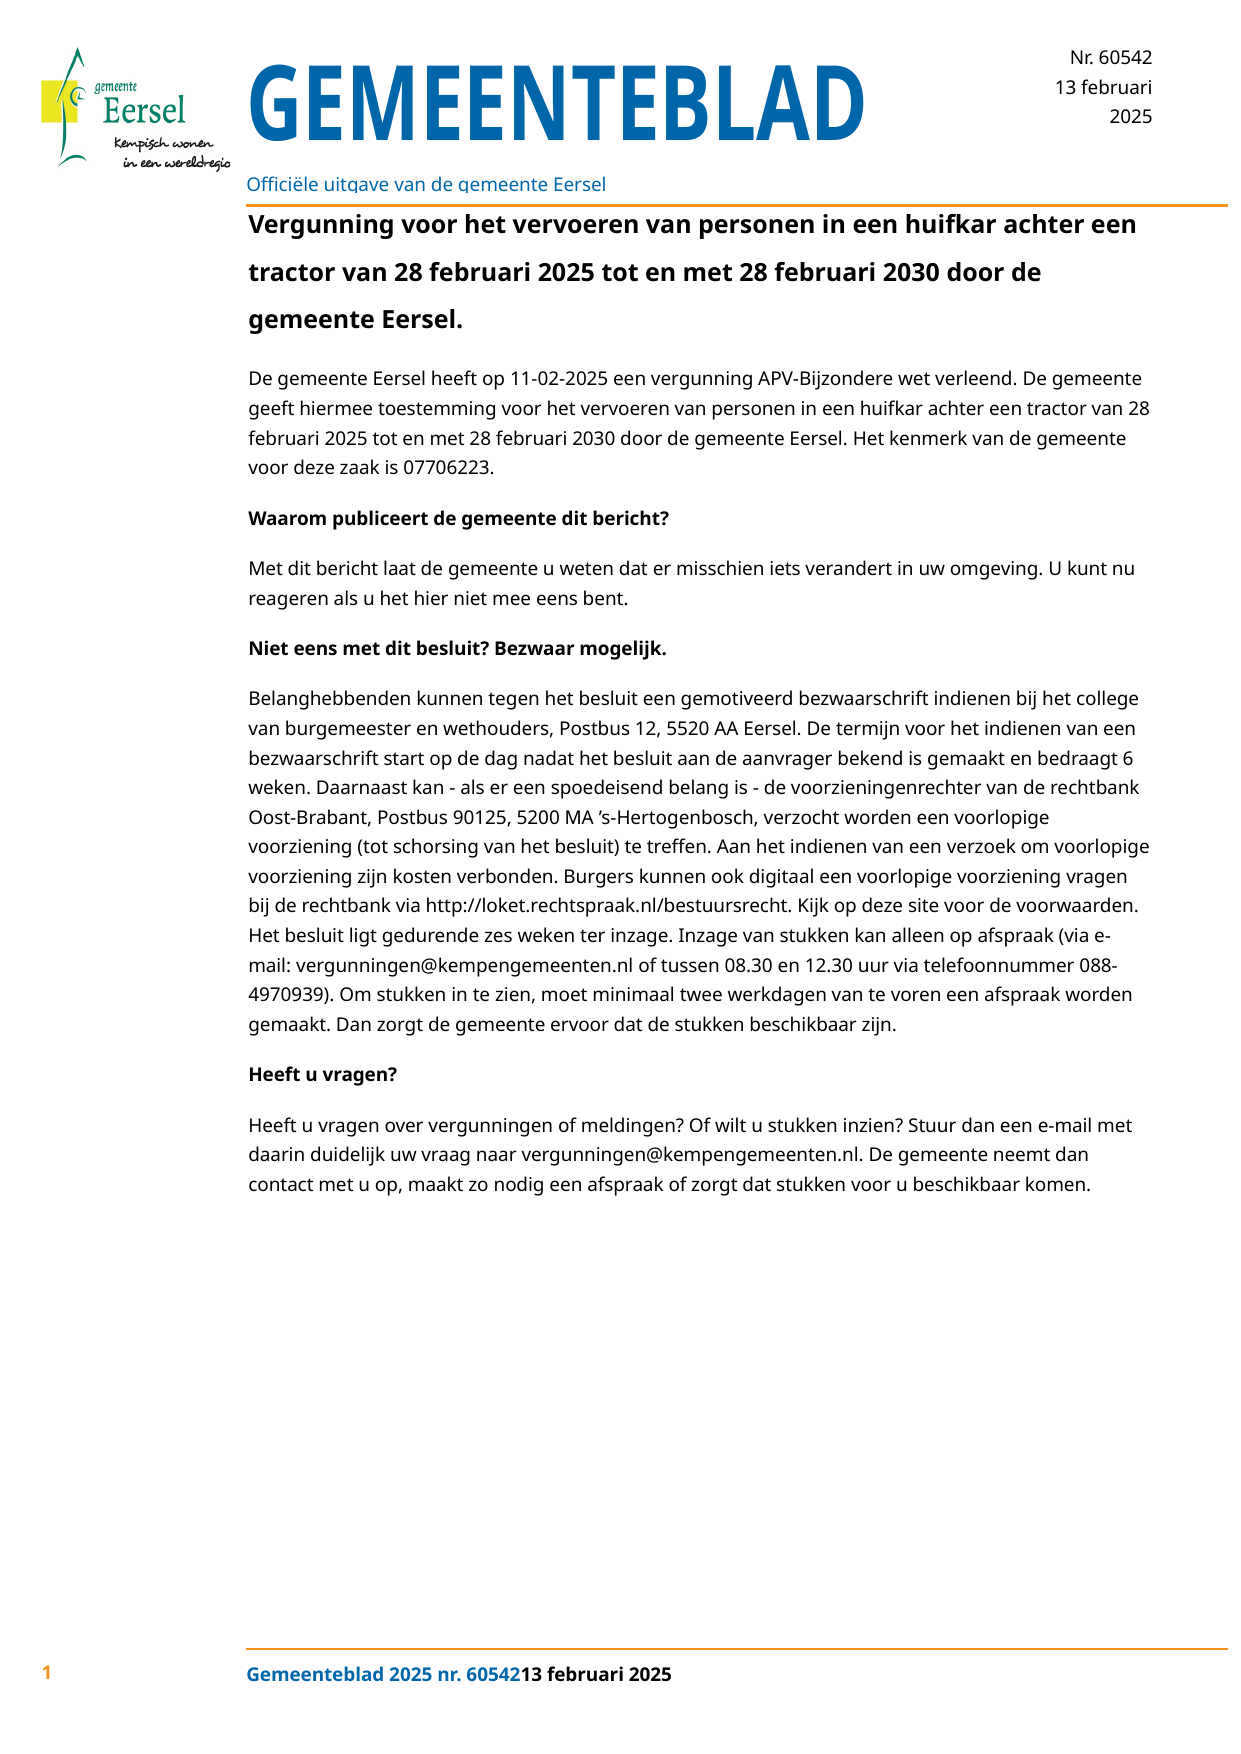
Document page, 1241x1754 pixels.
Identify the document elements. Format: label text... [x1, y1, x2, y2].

text Waarom publiceert de gemeente dit bericht? [248, 505, 1152, 530]
text Vergunning voor het vervoeren van personen in een huifkar achter een tractor van 28 februari 2025 tot en met 28 februari 2030 door de gemeente Eersel. [248, 207, 1152, 336]
picture [41, 47, 231, 172]
text Met dit bericht laat de gemeente u weten dat er misschien iets verandert in uw omgeving. U kunt nu reageren als u het hier niet mee eens bent. [248, 555, 1152, 610]
text Niet eens met dit besluit? Bezwaar mogelijk. [248, 635, 1152, 661]
text Belanghebbenden kunnen tegen het besluit een gemotiveerd bezwaarschrift indienen bij het college van burgemeester en wethouders, Postbus 12, 5520 AA Eersel. De termijn voor het indienen van een bezwaarschrift start op de dag nadat het besluit aan de aanvrager bekend is gemaakt en bedraagt 6 weken. Daarnaast kan - als er een spoedeisend belang is - de voorzieningenrechter van de rechtbank Oost-Brabant, Postbus 90125, 5200 MA ’s-Hertogenbosch, verzocht worden een voorlopige voorziening (tot schorsing van het besluit) te treffen. Aan het indienen van een verzoek om voorlopige voorziening zijn kosten verbonden. Burgers kunnen ook digitaal een voorlopige voorziening vragen bij de rechtbank via http://loket.rechtspraak.nl/bestuursrecht. Kijk op deze site voor de voorwaarden. Het besluit ligt gedurende zes weken ter inzage. Inzage van stukken kan alleen op afspraak (via e-mail: vergunningen@kempengemeenten.nl of tussen 08.30 en 12.30 uur via telefoonnummer 088-4970939). Om stukken in te zien, moet minimaal twee werkdagen van te voren een afspraak worden gemaakt. Dan zorgt de gemeente ervoor dat de stukken beschikbaar zijn. [248, 686, 1152, 1037]
text De gemeente Eersel heeft op 11-02-2025 een vergunning APV-Bijzondere wet verleend. De gemeente geeft hiermee toestemming voor het vervoeren van personen in een huifkar achter een tractor van 28 februari 2025 tot en met 28 februari 2030 door de gemeente Eersel. Het kenmerk van de gemeente voor deze zaak is 07706223. [248, 366, 1152, 480]
text Heeft u vragen? [248, 1061, 1152, 1087]
text Heeft u vragen over vergunningen of meldingen? Of wilt u stukken inzien? Stuur dan een e-mail met daarin duidelijk uw vraag naar vergunningen@kempengemeenten.nl. De gemeente neemt dan contact met u op, maakt zo nodig een afspraak of zorgt dat stukken voor u beschikbaar komen. [248, 1112, 1152, 1197]
